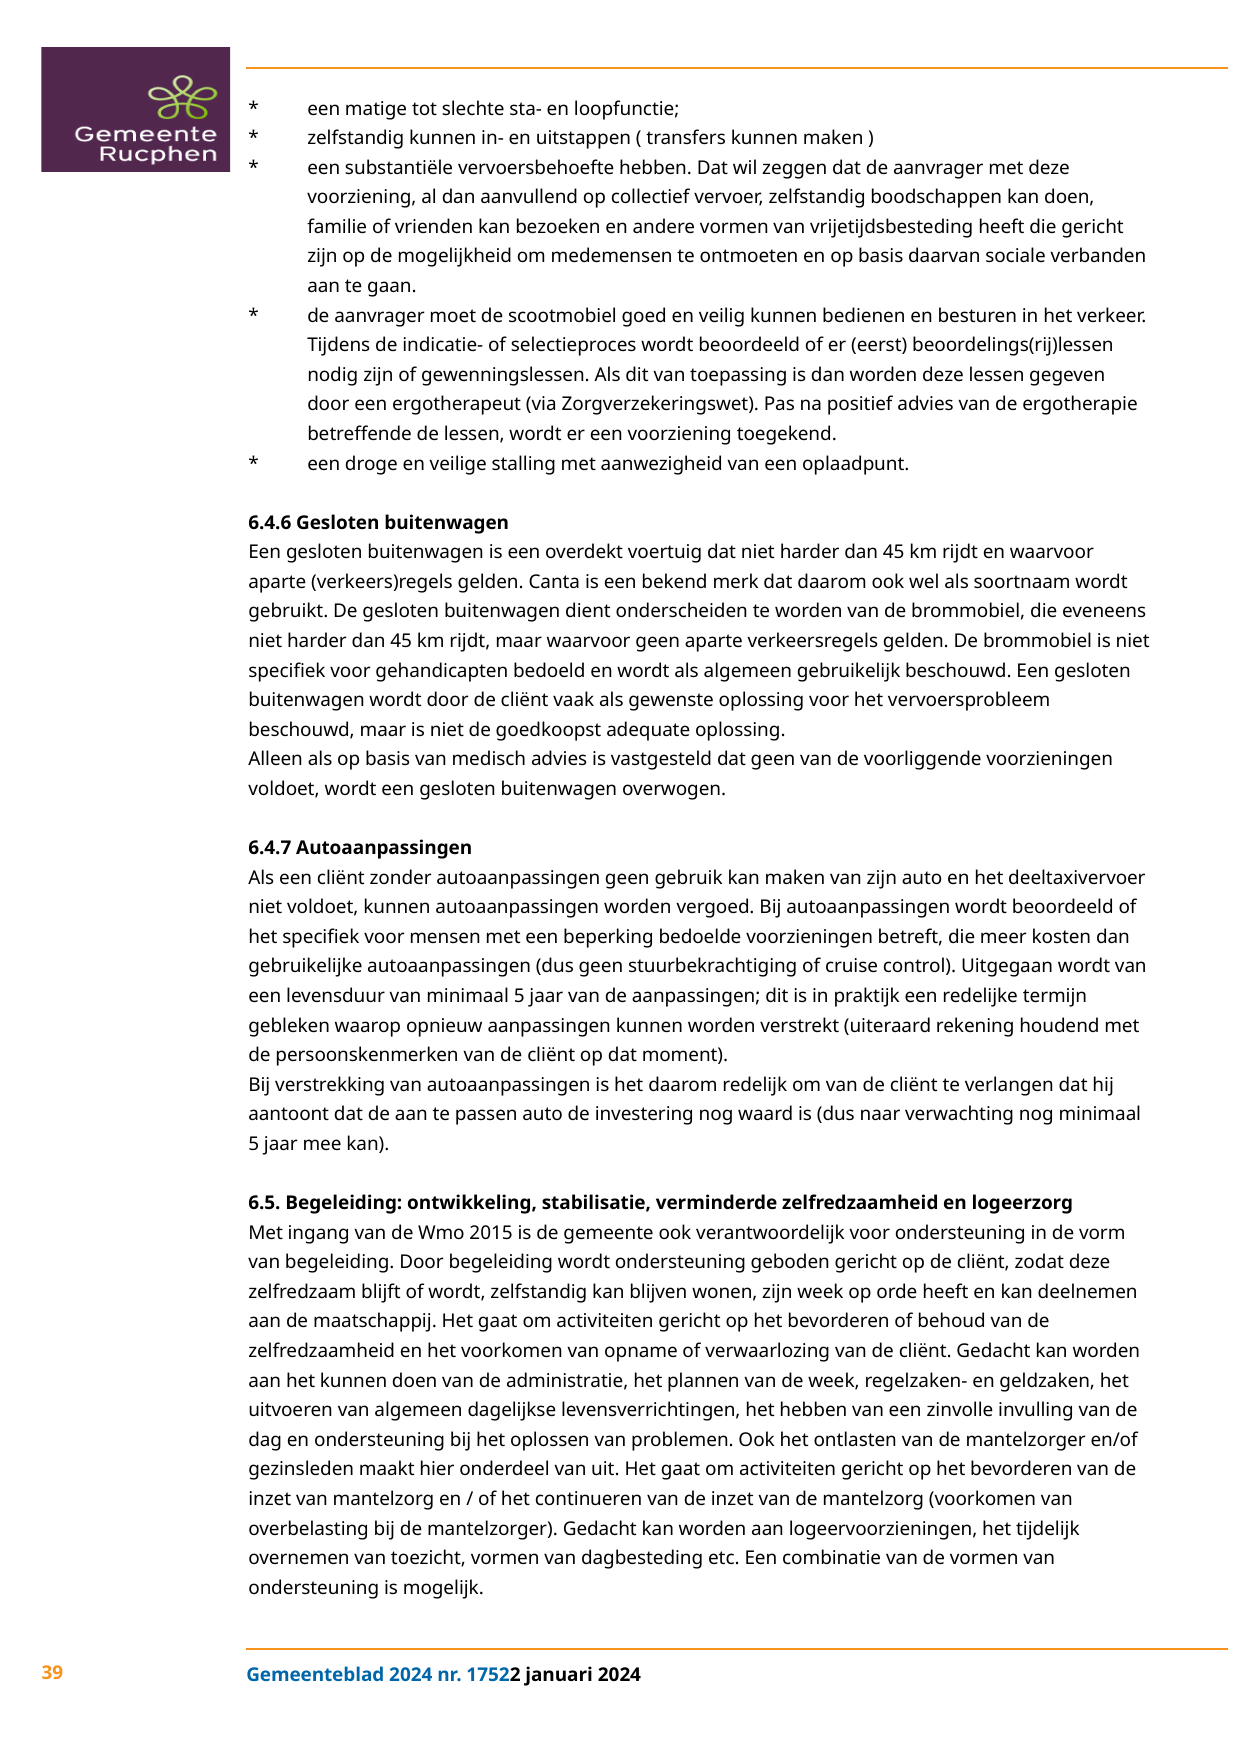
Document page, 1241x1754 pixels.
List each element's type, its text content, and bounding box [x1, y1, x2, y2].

text 6.5. Begeleiding: ontwikkeling, stabilisatie, verminderde zelfredzaamheid en logeerzorg [248, 1189, 1152, 1215]
text 6.4.7 Autoaanpassingen [248, 834, 1152, 860]
list een droge en veilige stalling met aanwezigheid van een oplaadpunt. [248, 450, 1152, 476]
list een substantiële vervoersbehoefte hebben. Dat wil zeggen dat de aanvrager met deze voorziening, al dan aanvullend op collectief vervoer, zelfstandig boodschappen kan doen, familie of vrienden kan bezoeken en andere vormen van vrijetijdsbesteding heeft die gericht zijn op de mogelijkheid om medemensen te ontmoeten en op basis daarvan sociale verbanden aan te gaan. [248, 154, 1152, 298]
list zelfstandig kunnen in- en uitstappen ( transfers kunnen maken ) [248, 124, 1152, 150]
text Als een cliënt zonder autoaanpassingen geen gebruik kan maken van zijn auto en het deeltaxivervoer niet voldoet, kunnen autoaanpassingen worden vergoed. Bij autoaanpassingen wordt beoordeeld of het specifiek voor mensen met een beperking bedoelde voorzieningen betreft, die meer kosten dan gebruikelijke autoaanpassingen (dus geen stuurbekrachtiging of cruise control). Uitgegaan wordt van een levensduur van minimaal 5 jaar van de aanpassingen; dit is in praktijk een redelijke termijn gebleken waarop opnieuw aanpassingen kunnen worden verstrekt (uiteraard rekening houdend met de persoonskenmerken van de cliënt op dat moment). [248, 864, 1152, 1067]
list een matige tot slechte sta- en loopfunctie; [248, 95, 1152, 121]
text 6.4.6 Gesloten buitenwagen [248, 509, 1152, 535]
text Bij verstrekking van autoaanpassingen is het daarom redelijk om van de cliënt te verlangen dat hij aantoont dat de aan te passen auto de investering nog waard is (dus naar verwachting nog minimaal 5 jaar mee kan). [248, 1071, 1152, 1156]
list de aanvrager moet de scootmobiel goed en veilig kunnen bedienen en besturen in het verkeer. Tijdens de indicatie- of selectieproces wordt beoordeeld of er (eerst) beoordelings(rij)lessen nodig zijn of gewenningslessen. Als dit van toepassing is dan worden deze lessen gegeven door een ergotherapeut (via Zorgverzekeringswet). Pas na positief advies van de ergotherapie betreffende de lessen, wordt er een voorziening toegekend. [248, 302, 1152, 446]
text Alleen als op basis van medisch advies is vastgesteld dat geen van de voorliggende voorzieningen voldoet, wordt een gesloten buitenwagen overwogen. [248, 746, 1152, 801]
text Een gesloten buitenwagen is een overdekt voertuig dat niet harder dan 45 km rijdt en waarvoor aparte (verkeers)regels gelden. Canta is een bekend merk dat daarom ook wel als soortnaam wordt gebruikt. De gesloten buitenwagen dient onderscheiden te worden van de brommobiel, die eveneens niet harder dan 45 km rijdt, maar waarvoor geen aparte verkeersregels gelden. De brommobiel is niet specifiek voor gehandicapten bedoeld en wordt als algemeen gebruikelijk beschouwd. Een gesloten buitenwagen wordt door de cliënt vaak als gewenste oplossing voor het vervoersprobleem beschouwd, maar is niet de goedkoopst adequate oplossing. [248, 538, 1152, 742]
text Met ingang van de Wmo 2015 is de gemeente ook verantwoordelijk voor ondersteuning in de vorm van begeleiding. Door begeleiding wordt ondersteuning geboden gericht op de cliënt, zodat deze zelfredzaam blijft of wordt, zelfstandig kan blijven wonen, zijn week op orde heeft en kan deelnemen aan de maatschappij. Het gaat om activiteiten gericht op het bevorderen of behoud van de zelfredzaamheid en het voorkomen van opname of verwaarlozing van de cliënt. Gedacht kan worden aan het kunnen doen van de administratie, het plannen van de week, regelzaken- en geldzaken, het uitvoeren van algemeen dagelijkse levensverrichtingen, het hebben van een zinvolle invulling van de dag en ondersteuning bij het oplossen van problemen. Ook het ontlasten van de mantelzorger en/of gezinsleden maakt hier onderdeel van uit. Het gaat om activiteiten gericht op het bevorderen van de inzet van mantelzorg en / of het continueren van de inzet van de mantelzorg (voorkomen van overbelasting bij de mantelzorger). Gedacht kan worden aan logeervoorzieningen, het tijdelijk overnemen van toezicht, vormen van dagbesteding etc. Een combinatie van de vormen van ondersteuning is mogelijk. [248, 1219, 1152, 1600]
picture [41, 47, 231, 172]
